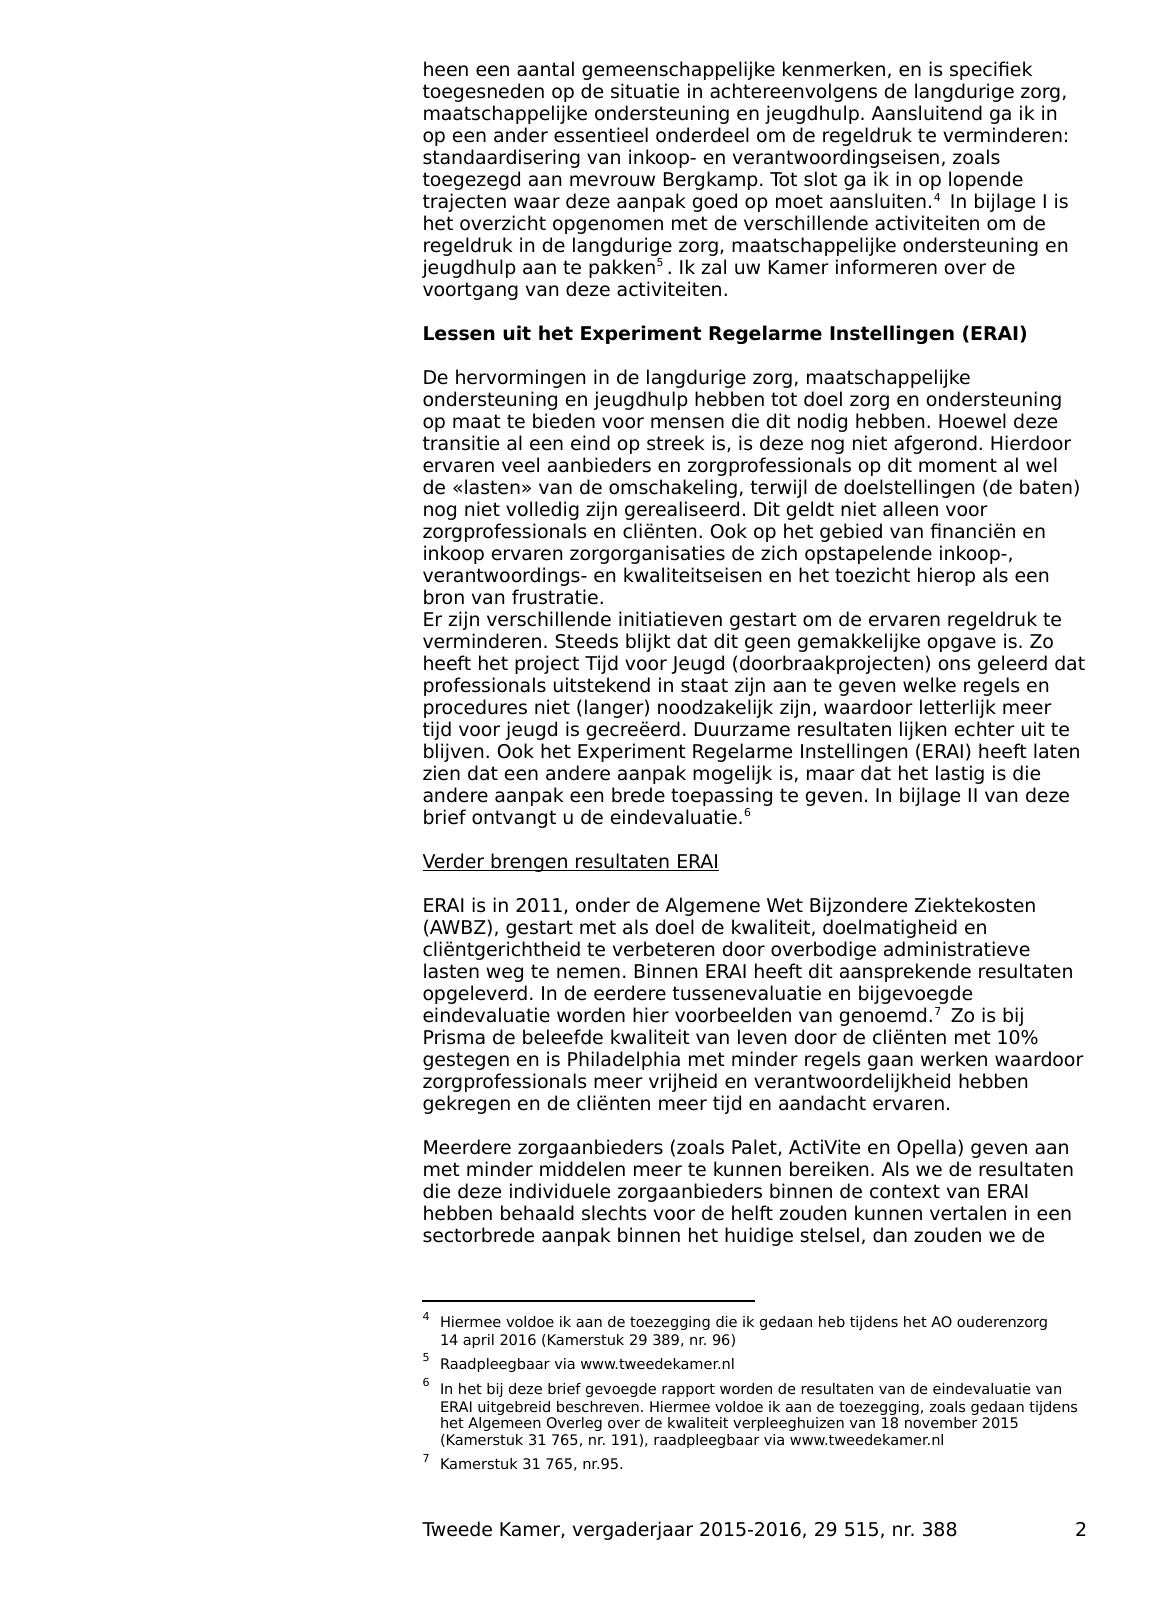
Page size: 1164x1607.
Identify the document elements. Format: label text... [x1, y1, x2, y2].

text Meerdere zorgaanbieders (zoals Palet, ActiVite en Opella) geven aan met minder middelen meer te kunnen bereiken. Als we de resultaten die deze individuele zorgaanbieders binnen de context van ERAI hebben behaald slechts voor de helft zouden kunnen vertalen in een sectorbrede aanpak binnen het huidige stelsel, dan zouden we de [422, 1137, 1087, 1247]
text Raadpleegbaar via www.tweedekamer.nl [422, 1352, 1087, 1374]
text Er zijn verschillende initiatieven gestart om de ervaren regeldruk te verminderen. Steeds blijkt dat dit geen gemakkelijke opgave is. Zo heeft het project Tijd voor Jeugd (doorbraakprojecten) ons geleerd dat professionals uitstekend in staat zijn aan te geven welke regels en procedures niet (langer) noodzakelijk zijn, waardoor letterlijk meer tijd voor jeugd is gecreëerd. Duurzame resultaten lijken echter uit te blijven. Ook het Experiment Regelarme Instellingen (ERAI) heeft laten zien dat een andere aanpak mogelijk is, maar dat het lastig is die andere aanpak een brede toepassing te geven. In bijlage II van deze brief ontvangt u de eindevaluatie. [422, 609, 1087, 829]
text Hiermee voldoe ik aan de toezegging die ik gedaan heb tijdens het AO ouderenzorg 14 april 2016 (Kamerstuk 29 389, nr. 96) [422, 1310, 1087, 1349]
subtitle Lessen uit het Experiment Regelarme Instellingen (ERAI) [422, 323, 1087, 345]
subtitle Verder brengen resultaten ERAI [422, 851, 1087, 873]
text heen een aantal gemeenschappelijke kenmerken, en is specifiek toegesneden op de situatie in achtereenvolgens de langdurige zorg, maatschappelijke ondersteuning en jeugdhulp. Aansluitend ga ik in op een ander essentieel onderdeel om de regeldruk te verminderen: standaardisering van inkoop- en verantwoordingseisen, zoals toegezegd aan mevrouw Bergkamp. Tot slot ga ik in op lopende trajecten waar deze aanpak goed op moet aansluiten. In bijlage I is het overzicht opgenomen met de verschillende activiteiten om de regeldruk in de langdurige zorg, maatschappelijke ondersteuning en jeugdhulp aan te pakken. Ik zal uw Kamer informeren over de voortgang van deze activiteiten. [422, 59, 1087, 301]
text De hervormingen in de langdurige zorg, maatschappelijke ondersteuning en jeugdhulp hebben tot doel zorg en ondersteuning op maat te bieden voor mensen die dit nodig hebben. Hoewel deze transitie al een eind op streek is, is deze nog niet afgerond. Hierdoor ervaren veel aanbieders en zorgprofessionals op dit moment al wel de «lasten» van de omschakeling, terwijl de doelstellingen (de baten) nog niet volledig zijn gerealiseerd. Dit geldt niet alleen voor zorgprofessionals en cliënten. Ook op het gebied van financiën en inkoop ervaren zorgorganisaties de zich opstapelende inkoop-, verantwoordings- en kwaliteitseisen en het toezicht hierop als een bron van frustratie. [422, 367, 1087, 609]
text ERAI is in 2011, onder de Algemene Wet Bijzondere Ziektekosten (AWBZ), gestart met als doel de kwaliteit, doelmatigheid en cliëntgerichtheid te verbeteren door overbodige administratieve lasten weg te nemen. Binnen ERAI heeft dit aansprekende resultaten opgeleverd. In de eerdere tussenevaluatie en bijgevoegde eindevaluatie worden hier voorbeelden van genoemd. Zo is bij Prisma de beleefde kwaliteit van leven door de cliënten met 10% gestegen en is Philadelphia met minder regels gaan werken waardoor zorgprofessionals meer vrijheid en verantwoordelijkheid hebben gekregen en de cliënten meer tijd en aandacht ervaren. [422, 895, 1087, 1115]
text Kamerstuk 31 765, nr.95. [422, 1452, 1087, 1474]
text In het bij deze brief gevoegde rapport worden de resultaten van de eindevaluatie van ERAI uitgebreid beschreven. Hiermee voldoe ik aan de toezegging, zoals gedaan tijdens het Algemeen Overleg over de kwaliteit verpleeghuizen van 18 november 2015 (Kamerstuk 31 765, nr. 191), raadpleegbaar via www.tweedekamer.nl [422, 1377, 1087, 1449]
